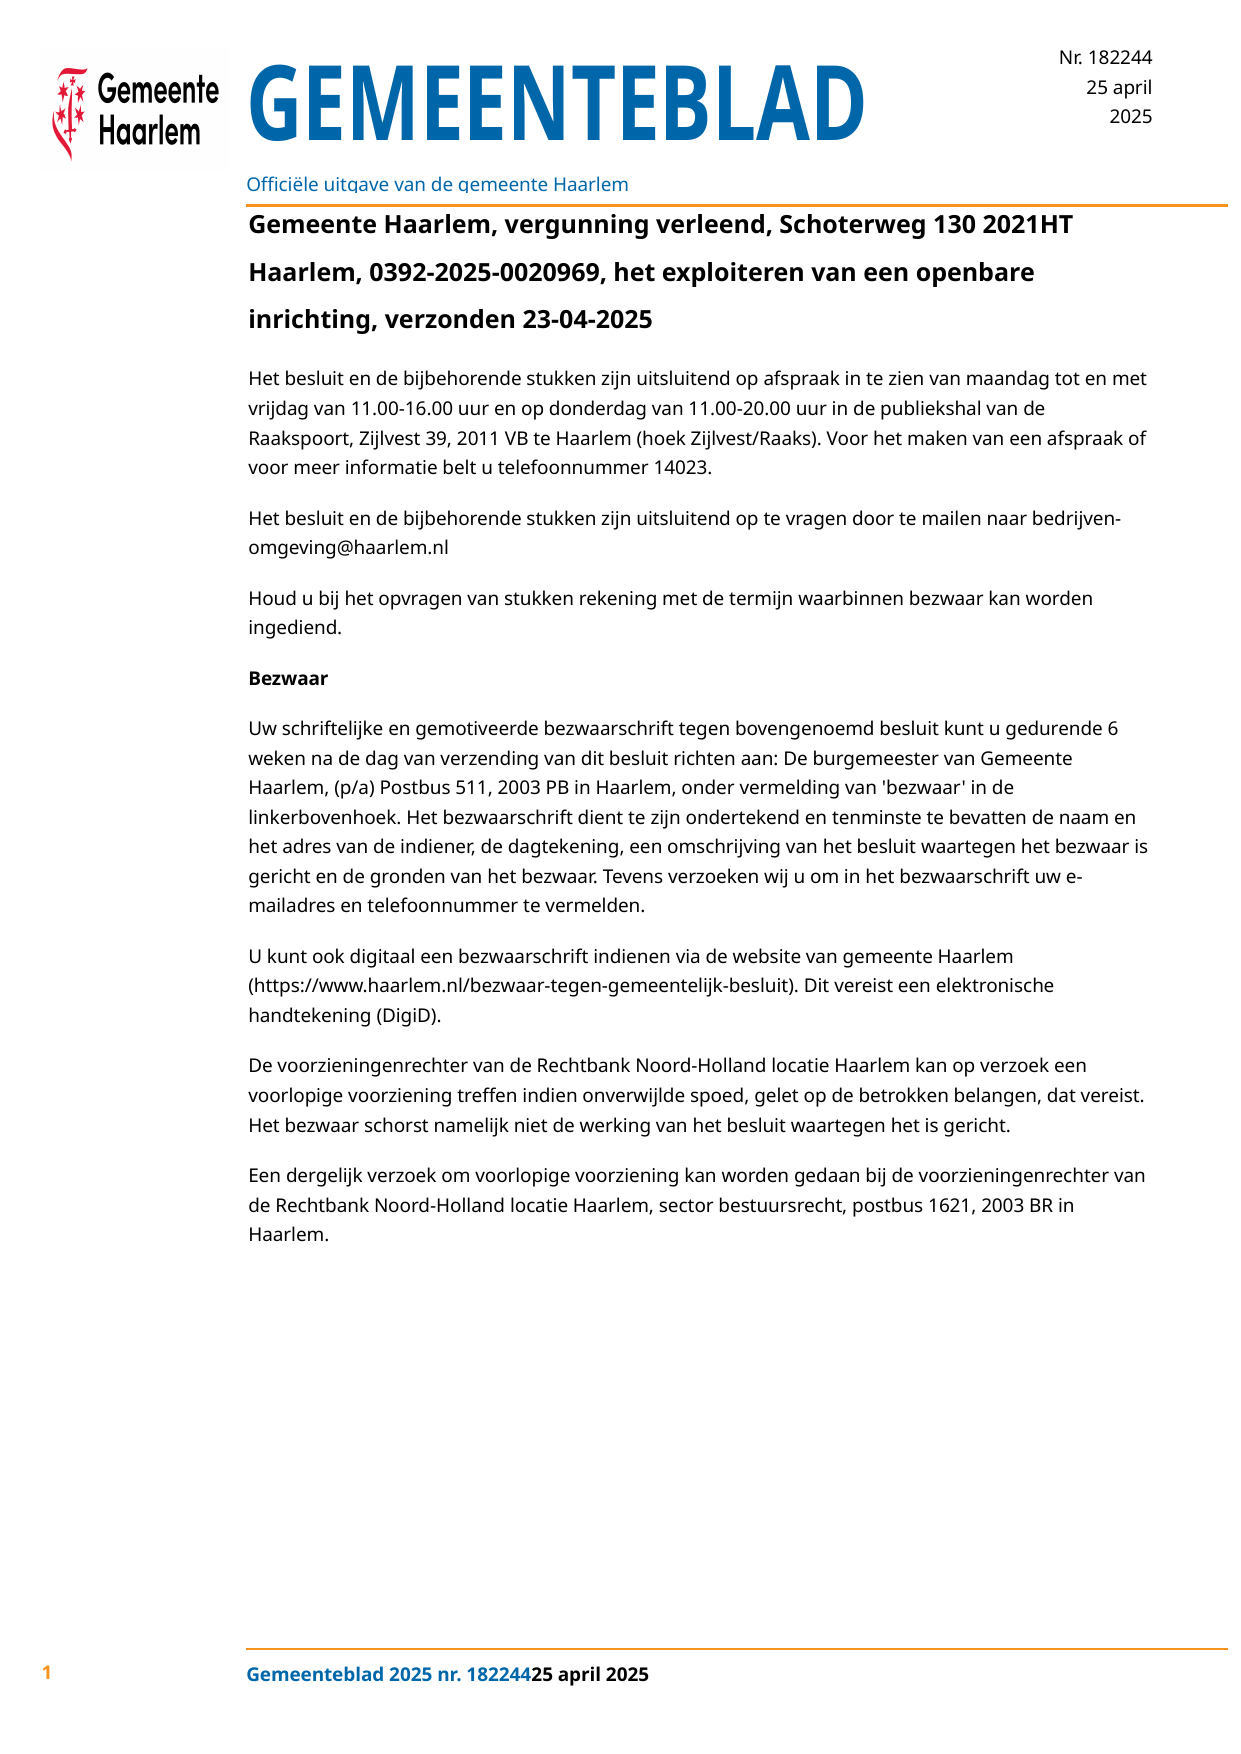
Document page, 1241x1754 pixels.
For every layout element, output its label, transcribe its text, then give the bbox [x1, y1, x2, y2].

text De voorzieningenrechter van de Rechtbank Noord-Holland locatie Haarlem kan op verzoek een voorlopige voorziening treffen indien onverwijlde spoed, gelet op de betrokken belangen, dat vereist. Het bezwaar schorst namelijk niet de werking van het besluit waartegen het is gericht. [248, 1053, 1152, 1137]
text Het besluit en de bijbehorende stukken zijn uitsluitend op afspraak in te zien van maandag tot en met vrijdag van 11.00-16.00 uur en op donderdag van 11.00-20.00 uur in de publiekshal van de Raakspoort, Zijlvest 39, 2011 VB te Haarlem (hoek Zijlvest/Raaks). Voor het maken van een afspraak of voor meer informatie belt u telefoonnummer 14023. [248, 366, 1152, 480]
picture [41, 47, 231, 172]
text Uw schriftelijke en gemotiveerde bezwaarschrift tegen bovengenoemd besluit kunt u gedurende 6 weken na de dag van verzending van dit besluit richten aan: De burgemeester van Gemeente Haarlem, (p/a) Postbus 511, 2003 PB in Haarlem, onder vermelding van 'bezwaar' in de linkerbovenhoek. Het bezwaarschrift dient te zijn ondertekend en tenminste te bevatten de naam en het adres van de indiener, de dagtekening, een omschrijving van het besluit waartegen het bezwaar is gericht en de gronden van het bezwaar. Tevens verzoeken wij u om in het bezwaarschrift uw e-mailadres en telefoonnummer te vermelden. [248, 715, 1152, 918]
text Gemeente Haarlem, vergunning verleend, Schoterweg 130 2021HT Haarlem, 0392-2025-0020969, het exploiteren van een openbare inrichting, verzonden 23-04-2025 [248, 207, 1152, 336]
text Houd u bij het opvragen van stukken rekening met de termijn waarbinnen bezwaar kan worden ingediend. [248, 585, 1152, 640]
text Bezwaar [248, 665, 1152, 690]
text U kunt ook digitaal een bezwaarschrift indienen via de website van gemeente Haarlem (https://www.haarlem.nl/bezwaar-tegen-gemeentelijk-besluit). Dit vereist een elektronische handtekening (DigiD). [248, 943, 1152, 1028]
text Een dergelijk verzoek om voorlopige voorziening kan worden gedaan bij de voorzieningenrechter van de Rechtbank Noord-Holland locatie Haarlem, sector bestuursrecht, postbus 1621, 2003 BR in Haarlem. [248, 1162, 1152, 1247]
text Het besluit en de bijbehorende stukken zijn uitsluitend op te vragen door te mailen naar bedrijven-omgeving@haarlem.nl [248, 505, 1152, 560]
